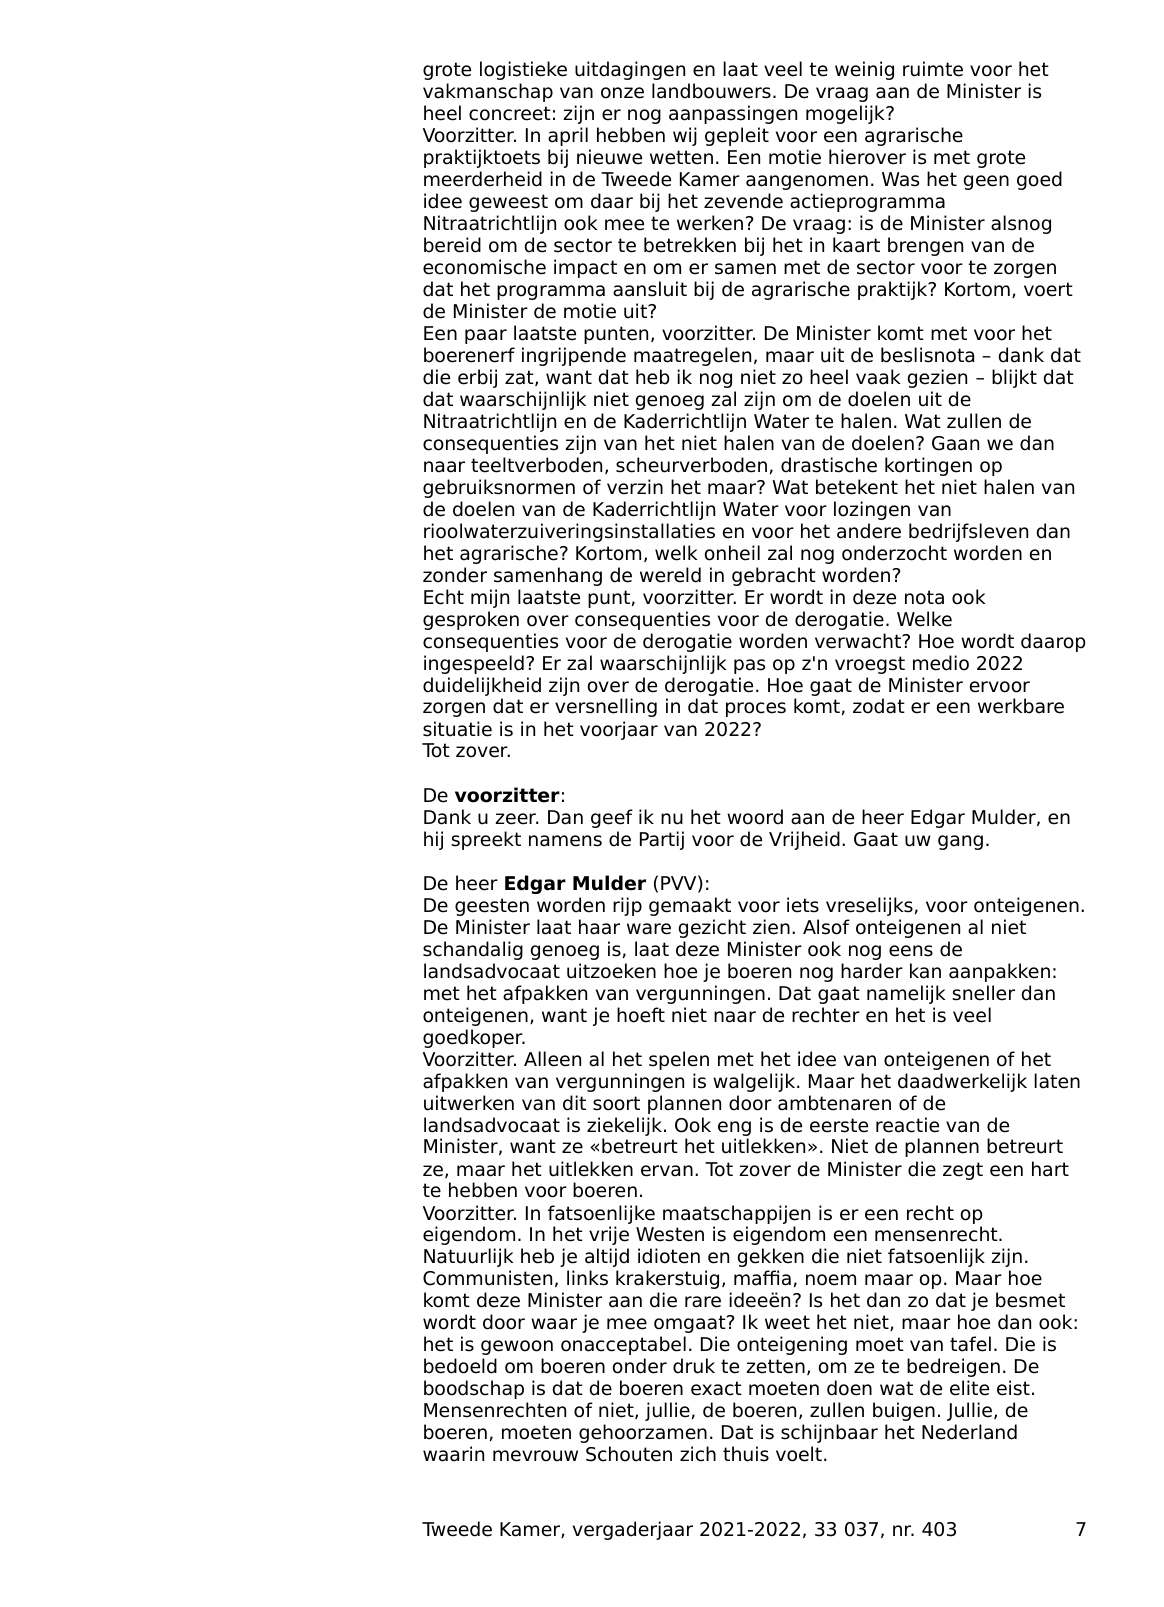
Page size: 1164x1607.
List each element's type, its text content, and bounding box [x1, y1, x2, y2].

text Voorzitter. Alleen al het spelen met het idee van onteigenen of het afpakken van vergunningen is walgelijk. Maar het daadwerkelijk laten uitwerken van dit soort plannen door ambtenaren of de landsadvocaat is ziekelijk. Ook eng is de eerste reactie van de Minister, want ze «betreurt het uitlekken». Niet de plannen betreurt ze, maar het uitlekken ervan. Tot zover de Minister die zegt een hart te hebben voor boeren. [422, 1048, 1087, 1202]
text Voorzitter. In fatsoenlijke maatschappijen is er een recht op eigendom. In het vrije Westen is eigendom een mensenrecht. Natuurlijk heb je altijd idioten en gekken die niet fatsoenlijk zijn. Communisten, links krakerstuig, maffia, noem maar op. Maar hoe komt deze Minister aan die rare ideeën? Is het dan zo dat je besmet wordt door waar je mee omgaat? Ik weet het niet, maar hoe dan ook: het is gewoon onacceptabel. Die onteigening moet van tafel. Die is bedoeld om boeren onder druk te zetten, om ze te bedreigen. De boodschap is dat de boeren exact moeten doen wat de elite eist. Mensenrechten of niet, jullie, de boeren, zullen buigen. Jullie, de boeren, moeten gehoorzamen. Dat is schijnbaar het Nederland waarin mevrouw Schouten zich thuis voelt. [422, 1202, 1087, 1466]
text Tot zover. [422, 740, 1087, 762]
text Dank u zeer. Dan geef ik nu het woord aan de heer Edgar Mulder, en hij spreekt namens de Partij voor de Vrijheid. Gaat uw gang. [422, 807, 1087, 851]
text Een paar laatste punten, voorzitter. De Minister komt met voor het boerenerf ingrijpende maatregelen, maar uit de beslisnota – dank dat die erbij zat, want dat heb ik nog niet zo heel vaak gezien – blijkt dat dat waarschijnlijk niet genoeg zal zijn om de doelen uit de Nitraatrichtlijn en de Kaderrichtlijn Water te halen. Wat zullen de consequenties zijn van het niet halen van de doelen? Gaan we dan naar teeltverboden, scheurverboden, drastische kortingen op gebruiksnormen of verzin het maar? Wat betekent het niet halen van de doelen van de Kaderrichtlijn Water voor lozingen van rioolwaterzuiveringsinstallaties en voor het andere bedrijfsleven dan het agrarische? Kortom, welk onheil zal nog onderzocht worden en zonder samenhang de wereld in gebracht worden? [422, 323, 1087, 587]
text De geesten worden rijp gemaakt voor iets vreselijks, voor onteigenen. De Minister laat haar ware gezicht zien. Alsof onteigenen al niet schandalig genoeg is, laat deze Minister ook nog eens de landsadvocaat uitzoeken hoe je boeren nog harder kan aanpakken: met het afpakken van vergunningen. Dat gaat namelijk sneller dan onteigenen, want je hoeft niet naar de rechter en het is veel goedkoper. [422, 895, 1087, 1048]
text Echt mijn laatste punt, voorzitter. Er wordt in deze nota ook gesproken over consequenties voor de derogatie. Welke consequenties voor de derogatie worden verwacht? Hoe wordt daarop ingespeeld? Er zal waarschijnlijk pas op z'n vroegst medio 2022 duidelijkheid zijn over de derogatie. Hoe gaat de Minister ervoor zorgen dat er versnelling in dat proces komt, zodat er een werkbare situatie is in het voorjaar van 2022? [422, 587, 1087, 740]
text Voorzitter. In april hebben wij gepleit voor een agrarische praktijktoets bij nieuwe wetten. Een motie hierover is met grote meerderheid in de Tweede Kamer aangenomen. Was het geen goed idee geweest om daar bij het zevende actieprogramma Nitraatrichtlijn ook mee te werken? De vraag: is de Minister alsnog bereid om de sector te betrekken bij het in kaart brengen van de economische impact en om er samen met de sector voor te zorgen dat het programma aansluit bij de agrarische praktijk? Kortom, voert de Minister de motie uit? [422, 125, 1087, 323]
text grote logistieke uitdagingen en laat veel te weinig ruimte voor het vakmanschap van onze landbouwers. De vraag aan de Minister is heel concreet: zijn er nog aanpassingen mogelijk? [422, 59, 1087, 125]
text De voorzitter: [422, 784, 1087, 807]
text De heer Edgar Mulder (PVV): [422, 873, 1087, 895]
